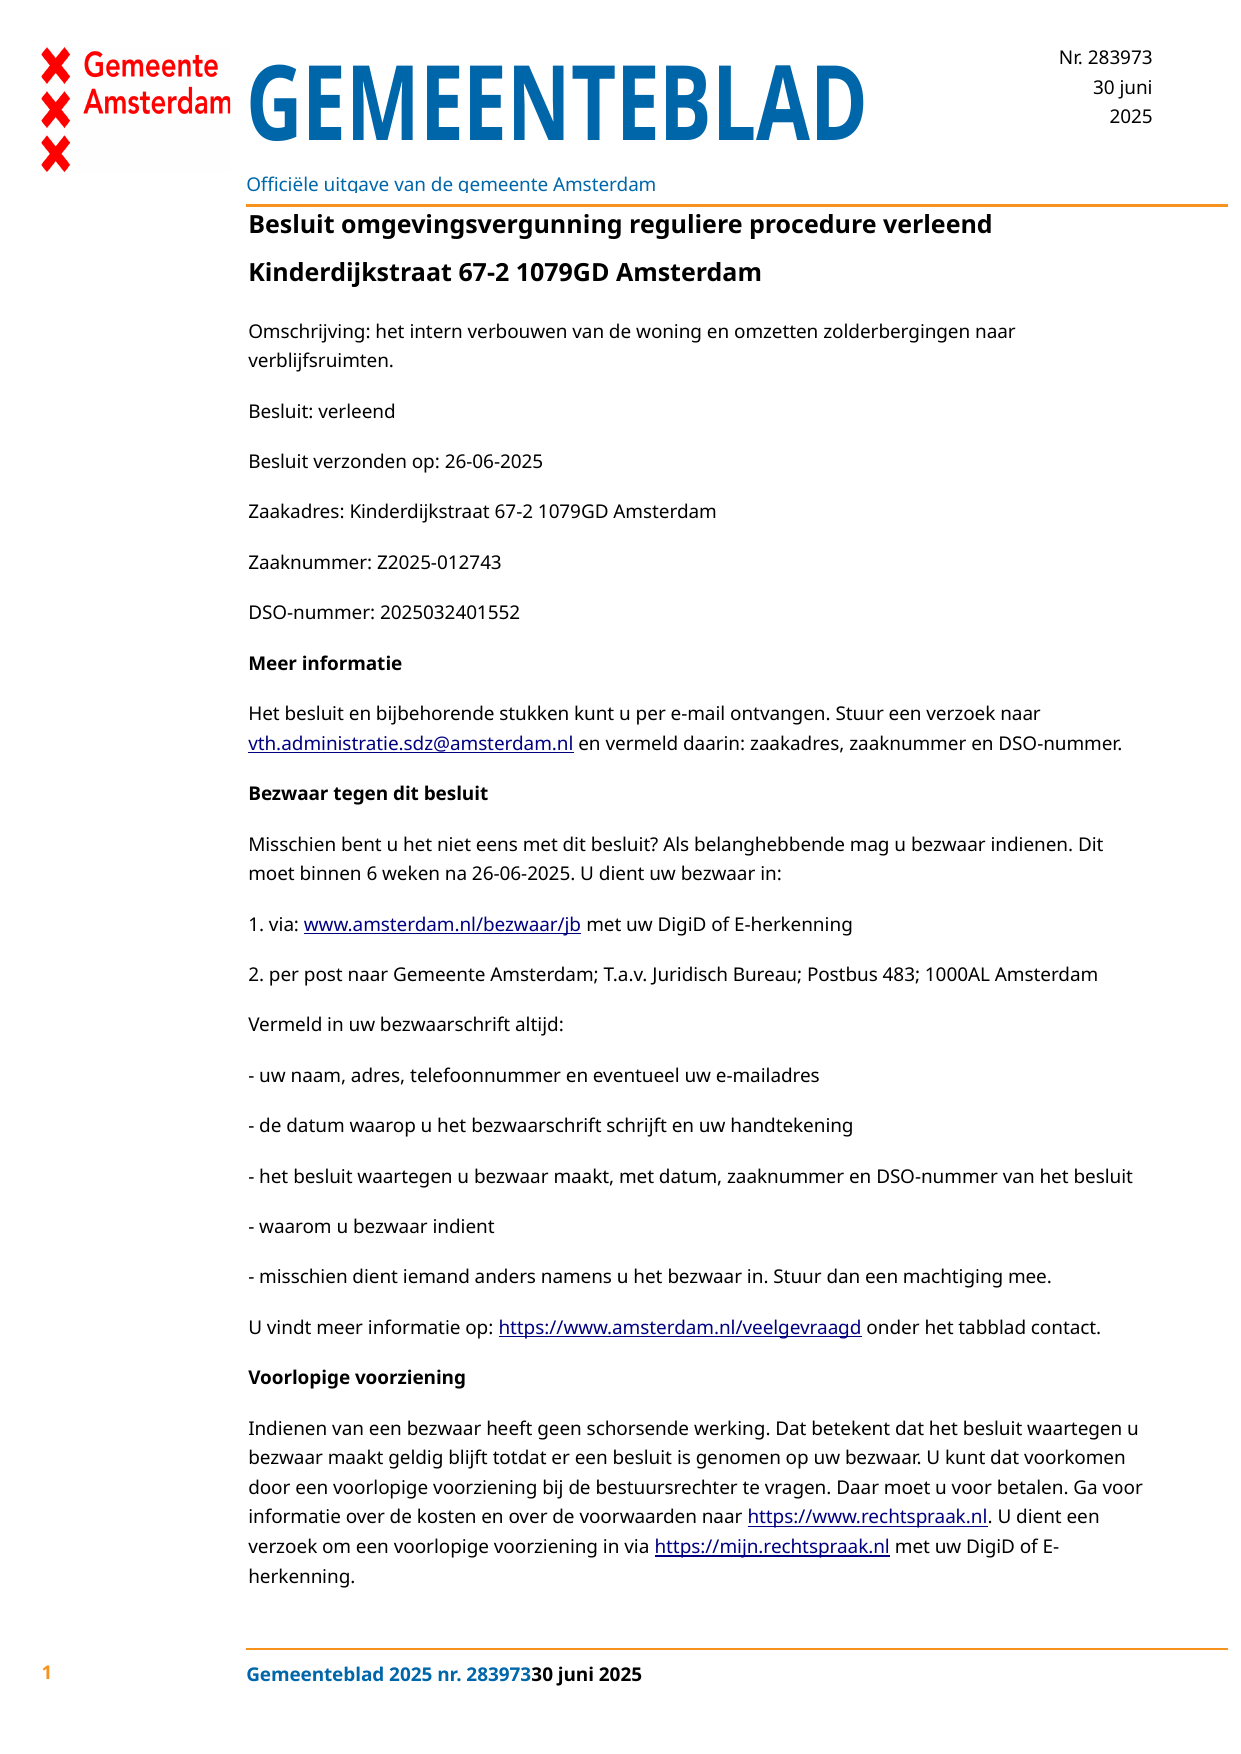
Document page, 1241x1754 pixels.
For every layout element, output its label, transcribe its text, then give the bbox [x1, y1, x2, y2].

text Misschien bent u het niet eens met dit besluit? Als belanghebbende mag u bezwaar indienen. Dit moet binnen 6 weken na 26-06-2025. U dient uw bezwaar in: [248, 831, 1152, 886]
text 2. per post naar Gemeente Amsterdam; T.a.v. Juridisch Bureau; Postbus 483; 1000AL Amsterdam [248, 961, 1152, 987]
text Voorlopige voorziening [248, 1364, 1152, 1390]
text Besluit verzonden op: 26-06-2025 [248, 448, 1152, 474]
text Het besluit en bijbehorende stukken kunt u per e-mail ontvangen. Stuur een verzoek naar vth.administratie.sdz@amsterdam.nl en vermeld daarin: zaakadres, zaaknummer en DSO-nummer. [248, 700, 1152, 756]
text - het besluit waartegen u bezwaar maakt, met datum, zaaknummer en DSO-nummer van het besluit [248, 1163, 1152, 1189]
picture [41, 47, 231, 172]
text Indienen van een bezwaar heeft geen schorsende werking. Dat betekent dat het besluit waartegen u bezwaar maakt geldig blijft totdat er een besluit is genomen op uw bezwaar. U kunt dat voorkomen door een voorlopige voorziening bij de bestuursrechter te vragen. Daar moet u voor betalen. Ga voor informatie over de kosten en over de voorwaarden naar https://www.rechtspraak.nl. U dient een verzoek om een voorlopige voorziening in via https://mijn.rechtspraak.nl met uw DigiD of E-herkenning. [248, 1415, 1152, 1589]
text U vindt meer informatie op: https://www.amsterdam.nl/veelgevraagd onder het tabblad contact. [248, 1314, 1152, 1340]
text Meer informatie [248, 650, 1152, 676]
text DSO-nummer: 2025032401552 [248, 599, 1152, 625]
text Bezwaar tegen dit besluit [248, 780, 1152, 806]
text Zaaknummer: Z2025-012743 [248, 549, 1152, 575]
text Omschrijving: het intern verbouwen van de woning en omzetten zolderbergingen naar verblijfsruimten. [248, 318, 1152, 373]
text - uw naam, adres, telefoonnummer en eventueel uw e-mailadres [248, 1062, 1152, 1088]
text Besluit: verleend [248, 398, 1152, 424]
text - de datum waarop u het bezwaarschrift schrijft en uw handtekening [248, 1112, 1152, 1138]
text - waarom u bezwaar indient [248, 1213, 1152, 1239]
text Vermeld in uw bezwaarschrift altijd: [248, 1012, 1152, 1037]
text Besluit omgevingsvergunning reguliere procedure verleend Kinderdijkstraat 67-2 1079GD Amsterdam [248, 207, 1152, 288]
text 1. via: www.amsterdam.nl/bezwaar/jb met uw DigiD of E-herkenning [248, 911, 1152, 937]
text - misschien dient iemand anders namens u het bezwaar in. Stuur dan een machtiging mee. [248, 1264, 1152, 1289]
text Zaakadres: Kinderdijkstraat 67-2 1079GD Amsterdam [248, 499, 1152, 524]
